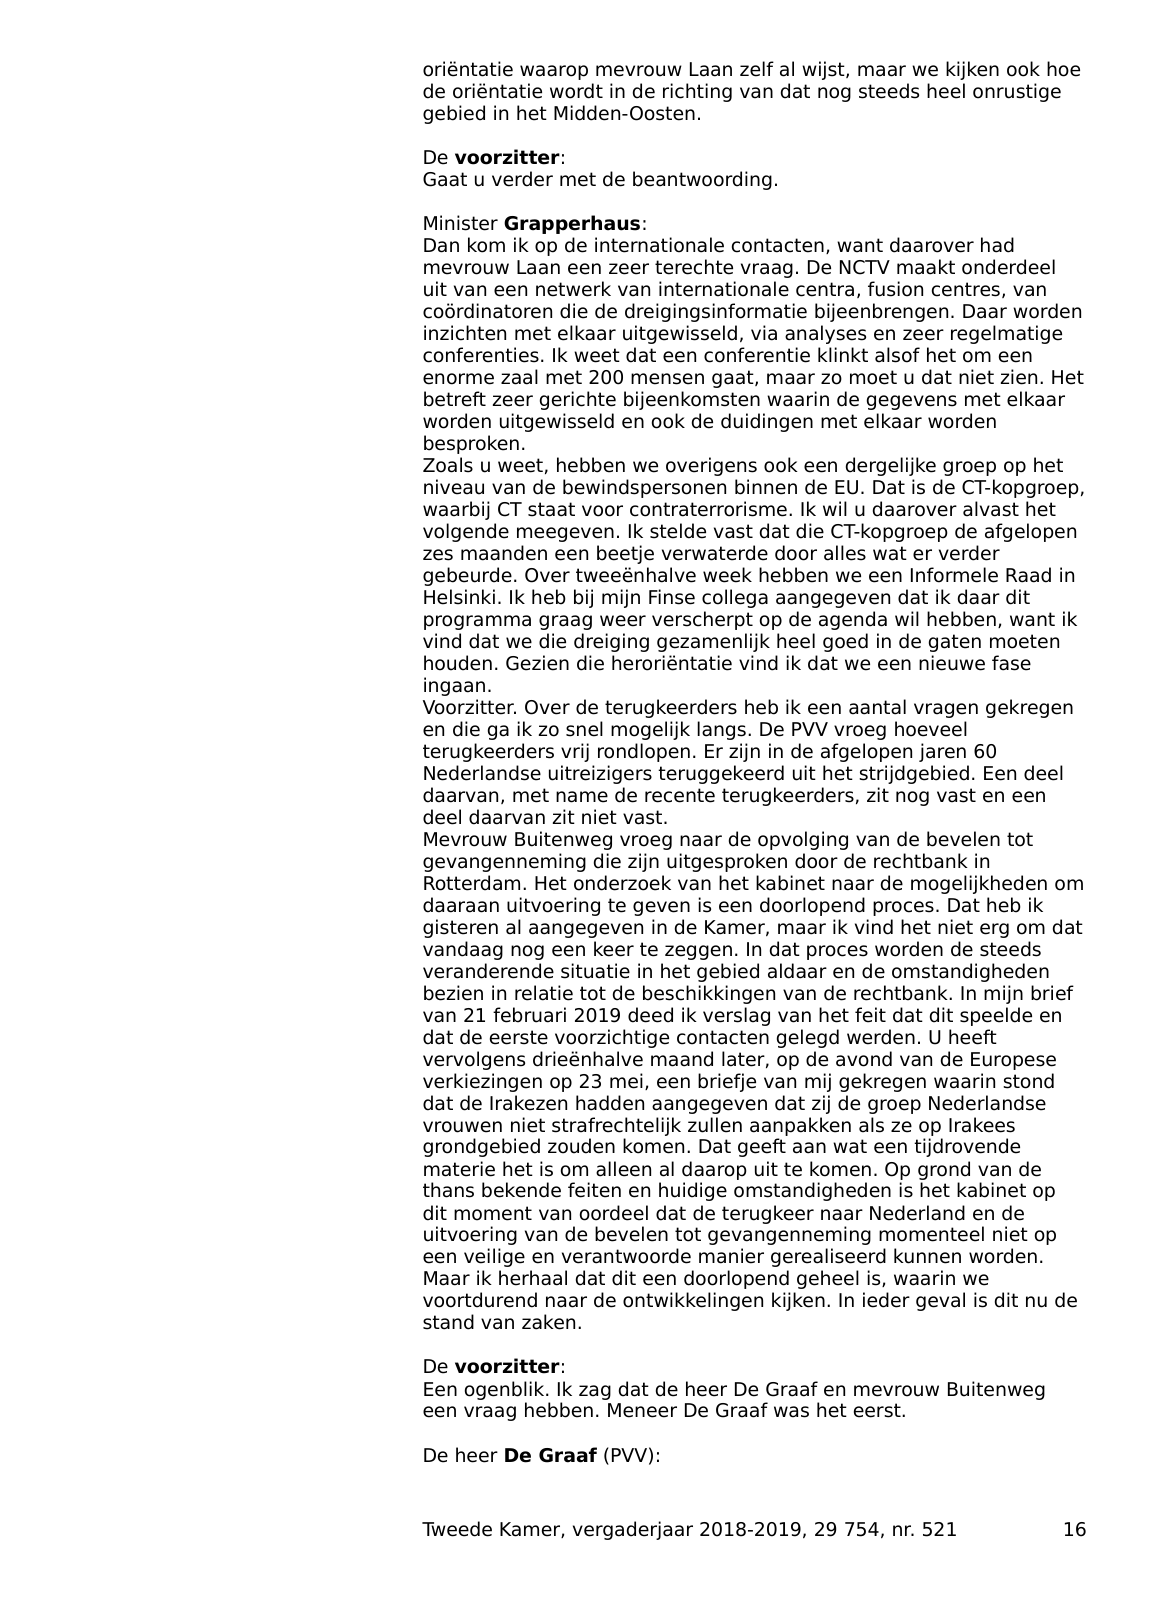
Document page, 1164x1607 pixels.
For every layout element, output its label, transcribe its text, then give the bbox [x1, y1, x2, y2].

text Voorzitter. Over de terugkeerders heb ik een aantal vragen gekregen en die ga ik zo snel mogelijk langs. De PVV vroeg hoeveel terugkeerders vrij rondlopen. Er zijn in de afgelopen jaren 60 Nederlandse uitreizigers teruggekeerd uit het strijdgebied. Een deel daarvan, met name de recente terugkeerders, zit nog vast en een deel daarvan zit niet vast. [422, 697, 1087, 829]
text De voorzitter: [422, 1356, 1087, 1378]
text De heer De Graaf (PVV): [422, 1444, 1087, 1467]
text Gaat u verder met de beantwoording. [422, 169, 1087, 191]
text Een ogenblik. Ik zag dat de heer De Graaf en mevrouw Buitenweg een vraag hebben. Meneer De Graaf was het eerst. [422, 1378, 1087, 1422]
text Minister Grapperhaus: [422, 213, 1087, 235]
text Dan kom ik op de internationale contacten, want daarover had mevrouw Laan een zeer terechte vraag. De NCTV maakt onderdeel uit van een netwerk van internationale centra, fusion centres, van coördinatoren die de dreigingsinformatie bijeenbrengen. Daar worden inzichten met elkaar uitgewisseld, via analyses en zeer regelmatige conferenties. Ik weet dat een conferentie klinkt alsof het om een enorme zaal met 200 mensen gaat, maar zo moet u dat niet zien. Het betreft zeer gerichte bijeenkomsten waarin de gegevens met elkaar worden uitgewisseld en ook de duidingen met elkaar worden besproken. [422, 235, 1087, 455]
text oriëntatie waarop mevrouw Laan zelf al wijst, maar we kijken ook hoe de oriëntatie wordt in de richting van dat nog steeds heel onrustige gebied in het Midden-Oosten. [422, 59, 1087, 125]
text De voorzitter: [422, 147, 1087, 169]
text Zoals u weet, hebben we overigens ook een dergelijke groep op het niveau van de bewindspersonen binnen de EU. Dat is de CT-kopgroep, waarbij CT staat voor contraterrorisme. Ik wil u daarover alvast het volgende meegeven. Ik stelde vast dat die CT-kopgroep de afgelopen zes maanden een beetje verwaterde door alles wat er verder gebeurde. Over tweeënhalve week hebben we een Informele Raad in Helsinki. Ik heb bij mijn Finse collega aangegeven dat ik daar dit programma graag weer verscherpt op de agenda wil hebben, want ik vind dat we die dreiging gezamenlijk heel goed in de gaten moeten houden. Gezien die heroriëntatie vind ik dat we een nieuwe fase ingaan. [422, 455, 1087, 697]
text Mevrouw Buitenweg vroeg naar de opvolging van de bevelen tot gevangenneming die zijn uitgesproken door de rechtbank in Rotterdam. Het onderzoek van het kabinet naar de mogelijkheden om daaraan uitvoering te geven is een doorlopend proces. Dat heb ik gisteren al aangegeven in de Kamer, maar ik vind het niet erg om dat vandaag nog een keer te zeggen. In dat proces worden de steeds veranderende situatie in het gebied aldaar en de omstandigheden bezien in relatie tot de beschikkingen van de rechtbank. In mijn brief van 21 februari 2019 deed ik verslag van het feit dat dit speelde en dat de eerste voorzichtige contacten gelegd werden. U heeft vervolgens drieënhalve maand later, op de avond van de Europese verkiezingen op 23 mei, een briefje van mij gekregen waarin stond dat de Irakezen hadden aangegeven dat zij de groep Nederlandse vrouwen niet strafrechtelijk zullen aanpakken als ze op Irakees grondgebied zouden komen. Dat geeft aan wat een tijdrovende materie het is om alleen al daarop uit te komen. Op grond van de thans bekende feiten en huidige omstandigheden is het kabinet op dit moment van oordeel dat de terugkeer naar Nederland en de uitvoering van de bevelen tot gevangenneming momenteel niet op een veilige en verantwoorde manier gerealiseerd kunnen worden. Maar ik herhaal dat dit een doorlopend geheel is, waarin we voortdurend naar de ontwikkelingen kijken. In ieder geval is dit nu de stand van zaken. [422, 829, 1087, 1334]
